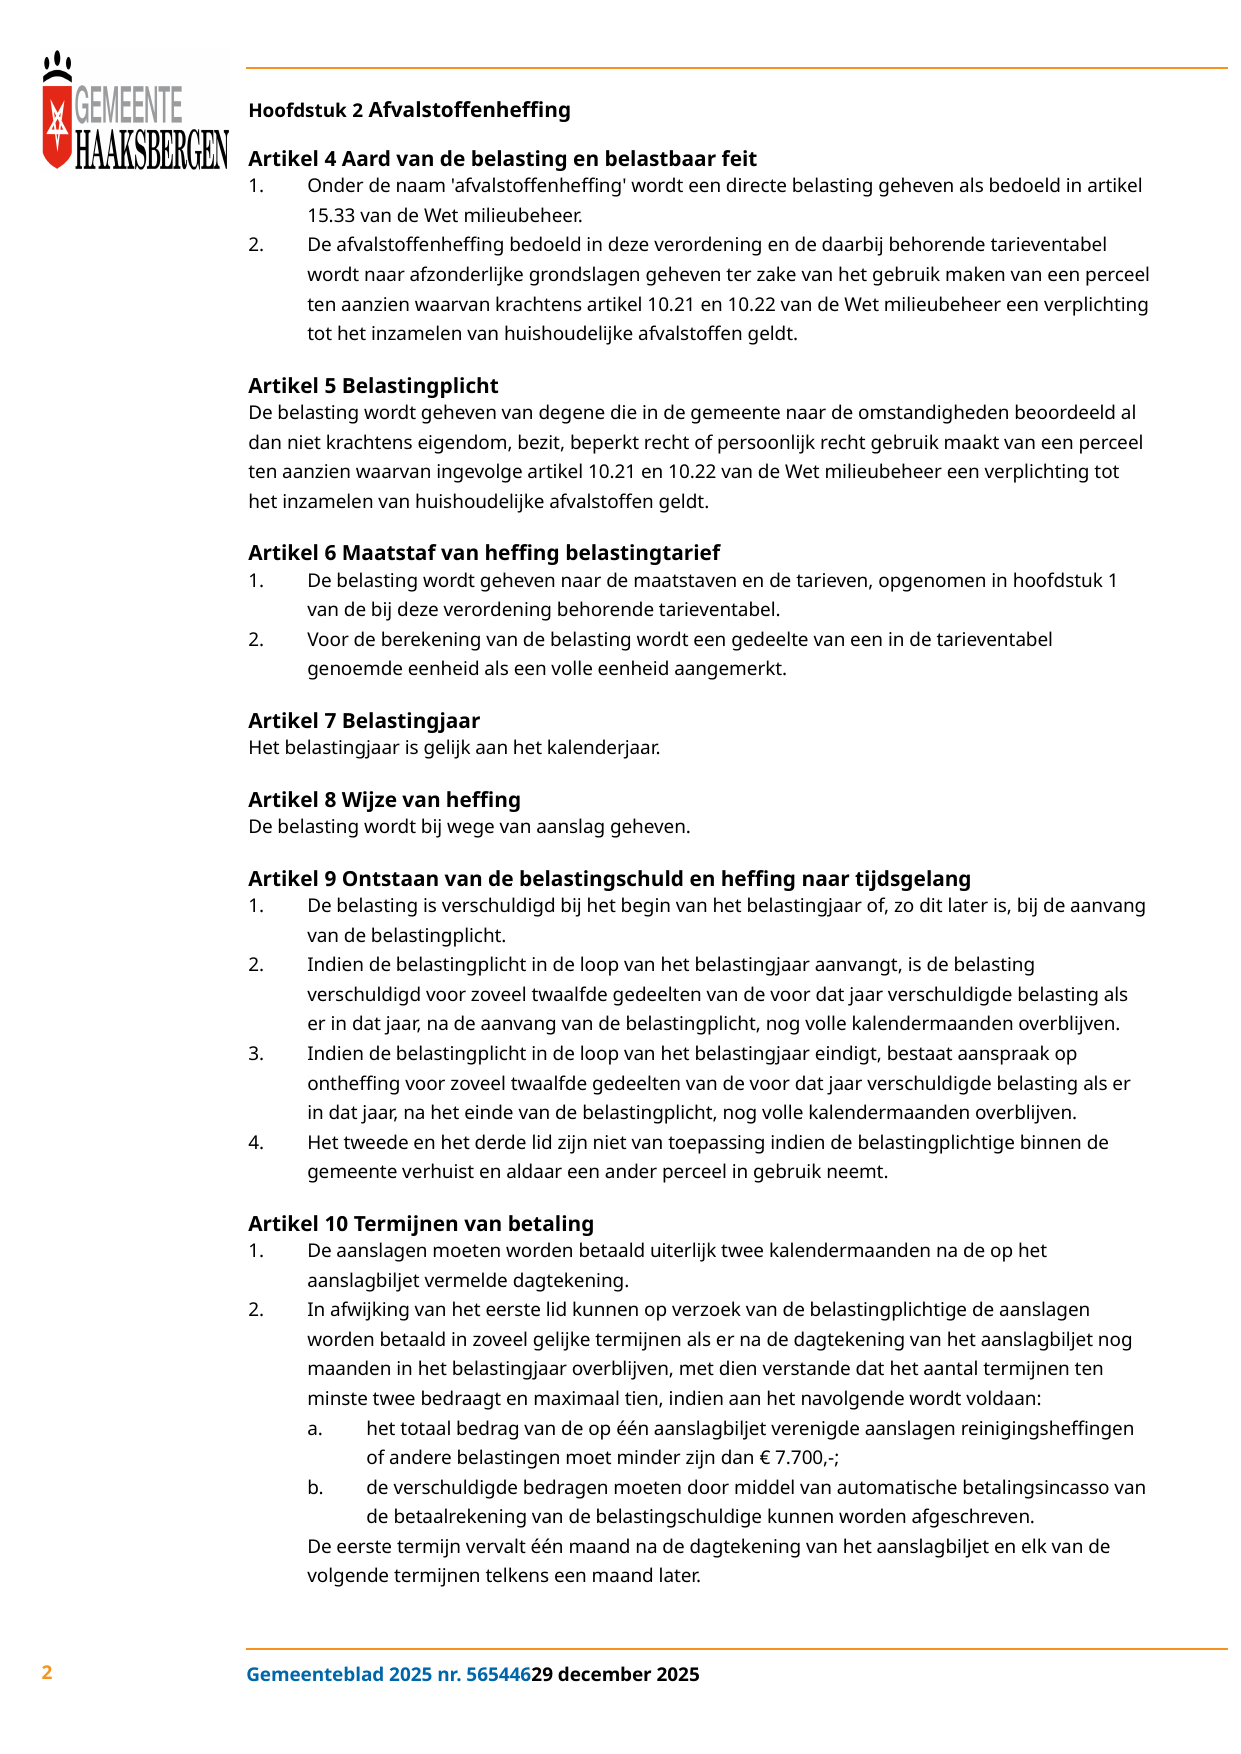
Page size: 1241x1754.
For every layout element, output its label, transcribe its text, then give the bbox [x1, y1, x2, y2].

text Artikel 9 Ontstaan van de belastingschuld en heffing naar tijdsgelang [248, 864, 1152, 892]
list Indien de belastingplicht in de loop van het belastingjaar eindigt, bestaat aanspraak op ontheffing voor zoveel twaalfde gedeelten van de voor dat jaar verschuldigde belasting als er in dat jaar, na het einde van de belastingplicht, nog volle kalendermaanden overblijven. [248, 1040, 1152, 1125]
list De eerste termijn vervalt één maand na de dagtekening van het aanslagbiljet en elk van de volgende termijnen telkens een maand later. [248, 1533, 1152, 1588]
text Artikel 10 Termijnen van betaling [248, 1209, 1152, 1237]
list Voor de berekening van de belasting wordt een gedeelte van een in de tarieventabel genoemde eenheid als een volle eenheid aangemerkt. [248, 626, 1152, 681]
text Artikel 5 Belastingplicht [248, 371, 1152, 399]
text Artikel 4 Aard van de belasting en belastbaar feit [248, 144, 1152, 172]
text Hoofdstuk 2 Afvalstoffenheffing [248, 95, 1152, 123]
text Artikel 6 Maatstaf van heffing belastingtarief [248, 538, 1152, 567]
list De belasting wordt geheven naar de maatstaven en de tarieven, opgenomen in hoofdstuk 1 van de bij deze verordening behorende tarieventabel. [248, 567, 1152, 622]
list de verschuldigde bedragen moeten door middel van automatische betalingsincasso van de betaalrekening van de belastingschuldige kunnen worden afgeschreven. [307, 1474, 1152, 1529]
list De afvalstoffenheffing bedoeld in deze verordening en de daarbij behorende tarieventabel wordt naar afzonderlijke grondslagen geheven ter zake van het gebruik maken van een perceel ten aanzien waarvan krachtens artikel 10.21 en 10.22 van de Wet milieubeheer een verplichting tot het inzamelen van huishoudelijke afvalstoffen geldt. [248, 232, 1152, 346]
text Het belastingjaar is gelijk aan het kalenderjaar. [248, 734, 1152, 760]
list Indien de belastingplicht in de loop van het belastingjaar aanvangt, is de belasting verschuldigd voor zoveel twaalfde gedeelten van de voor dat jaar verschuldigde belasting als er in dat jaar, na de aanvang van de belastingplicht, nog volle kalendermaanden overblijven. [248, 951, 1152, 1036]
picture [41, 47, 231, 172]
text Artikel 7 Belastingjaar [248, 706, 1152, 734]
list Het tweede en het derde lid zijn niet van toepassing indien de belastingplichtige binnen de gemeente verhuist en aldaar een ander perceel in gebruik neemt. [248, 1129, 1152, 1184]
list Onder de naam 'afvalstoffenheffing' wordt een directe belasting geheven als bedoeld in artikel 15.33 van de Wet milieubeheer. [248, 172, 1152, 228]
list het totaal bedrag van de op één aanslagbiljet verenigde aanslagen reinigingsheffingen of andere belastingen moet minder zijn dan € 7.700,-; [307, 1415, 1152, 1470]
list In afwijking van het eerste lid kunnen op verzoek van de belastingplichtige de aanslagen worden betaald in zoveel gelijke termijnen als er na de dagtekening van het aanslagbiljet nog maanden in het belastingjaar overblijven, met dien verstande dat het aantal termijnen ten minste twee bedraagt en maximaal tien, indien aan het navolgende wordt voldaan: [248, 1296, 1152, 1411]
text Artikel 8 Wijze van heffing [248, 785, 1152, 813]
list De belasting is verschuldigd bij het begin van het belastingjaar of, zo dit later is, bij de aanvang van de belastingplicht. [248, 892, 1152, 947]
list De aanslagen moeten worden betaald uiterlijk twee kalendermaanden na de op het aanslagbiljet vermelde dagtekening. [248, 1237, 1152, 1293]
text De belasting wordt bij wege van aanslag geheven. [248, 813, 1152, 839]
text De belasting wordt geheven van degene die in de gemeente naar de omstandigheden beoordeeld al dan niet krachtens eigendom, bezit, beperkt recht of persoonlijk recht gebruik maakt van een perceel ten aanzien waarvan ingevolge artikel 10.21 en 10.22 van de Wet milieubeheer een verplichting tot het inzamelen van huishoudelijke afvalstoffen geldt. [248, 399, 1152, 514]
